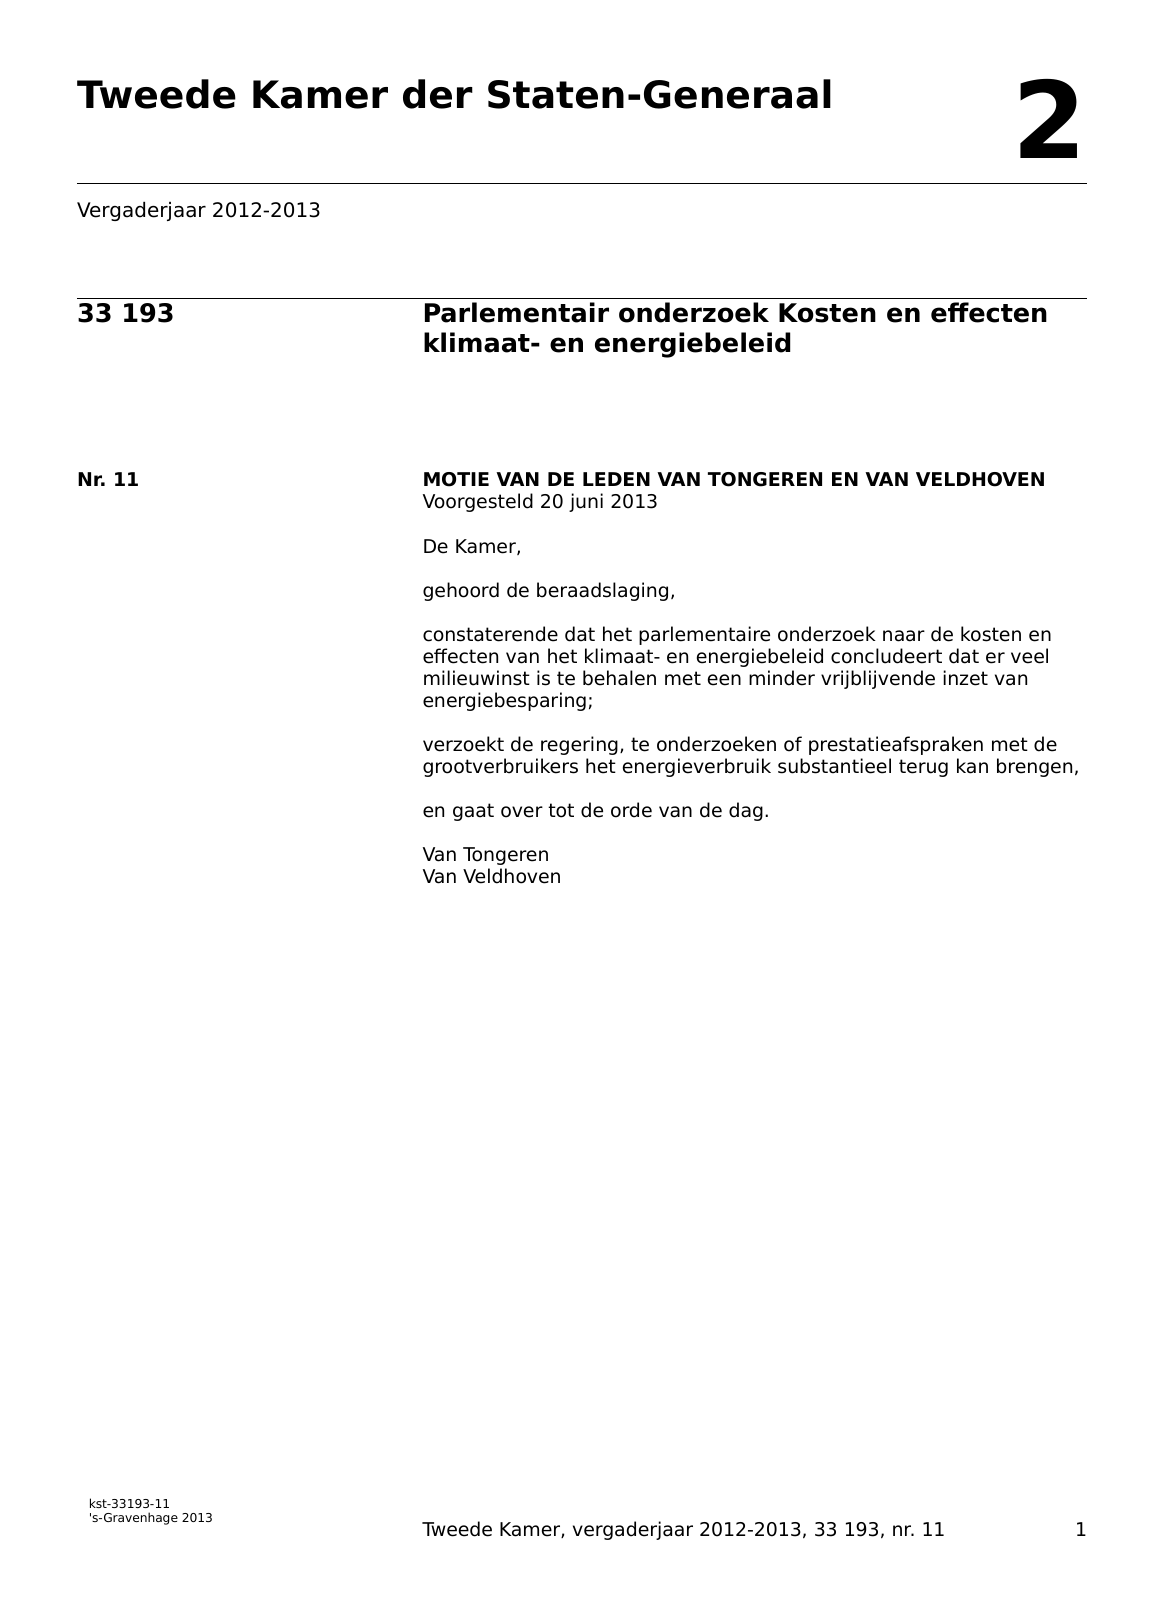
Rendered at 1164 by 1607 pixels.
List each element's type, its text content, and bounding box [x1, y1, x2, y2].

table_header Tweede Kamer der Staten-Generaal [77, 59, 886, 183]
table_header 2 [886, 59, 1087, 183]
subtitle 33 193 Parlementair onderzoek Kosten en effecten klimaat- en energiebeleid [77, 299, 1087, 358]
text Van Tongeren [422, 844, 1087, 866]
text Van Veldhoven [422, 866, 1087, 888]
text De Kamer, [422, 536, 1087, 557]
text gehoord de beraadslaging, [422, 580, 1087, 602]
text Voorgesteld 20 juni 2013 [422, 491, 1087, 513]
text kst-33193-11 [88, 1497, 323, 1511]
text en gaat over tot de orde van de dag. [422, 800, 1087, 822]
text constaterende dat het parlementaire onderzoek naar de kosten en effecten van het klimaat- en energiebeleid concludeert dat er veel milieuwinst is te behalen met een minder vrijblijvende inzet van energiebesparing; [422, 624, 1087, 712]
text verzoekt de regering, te onderzoeken of prestatieafspraken met de grootverbruikers het energieverbruik substantieel terug kan brengen, [422, 734, 1087, 778]
table_cell Vergaderjaar 2012-2013 [77, 184, 1087, 298]
subtitle Nr. 11 MOTIE VAN DE LEDEN VAN TONGEREN EN VAN VELDHOVEN [77, 469, 1087, 491]
text 's-Gravenhage 2013 [88, 1511, 323, 1525]
